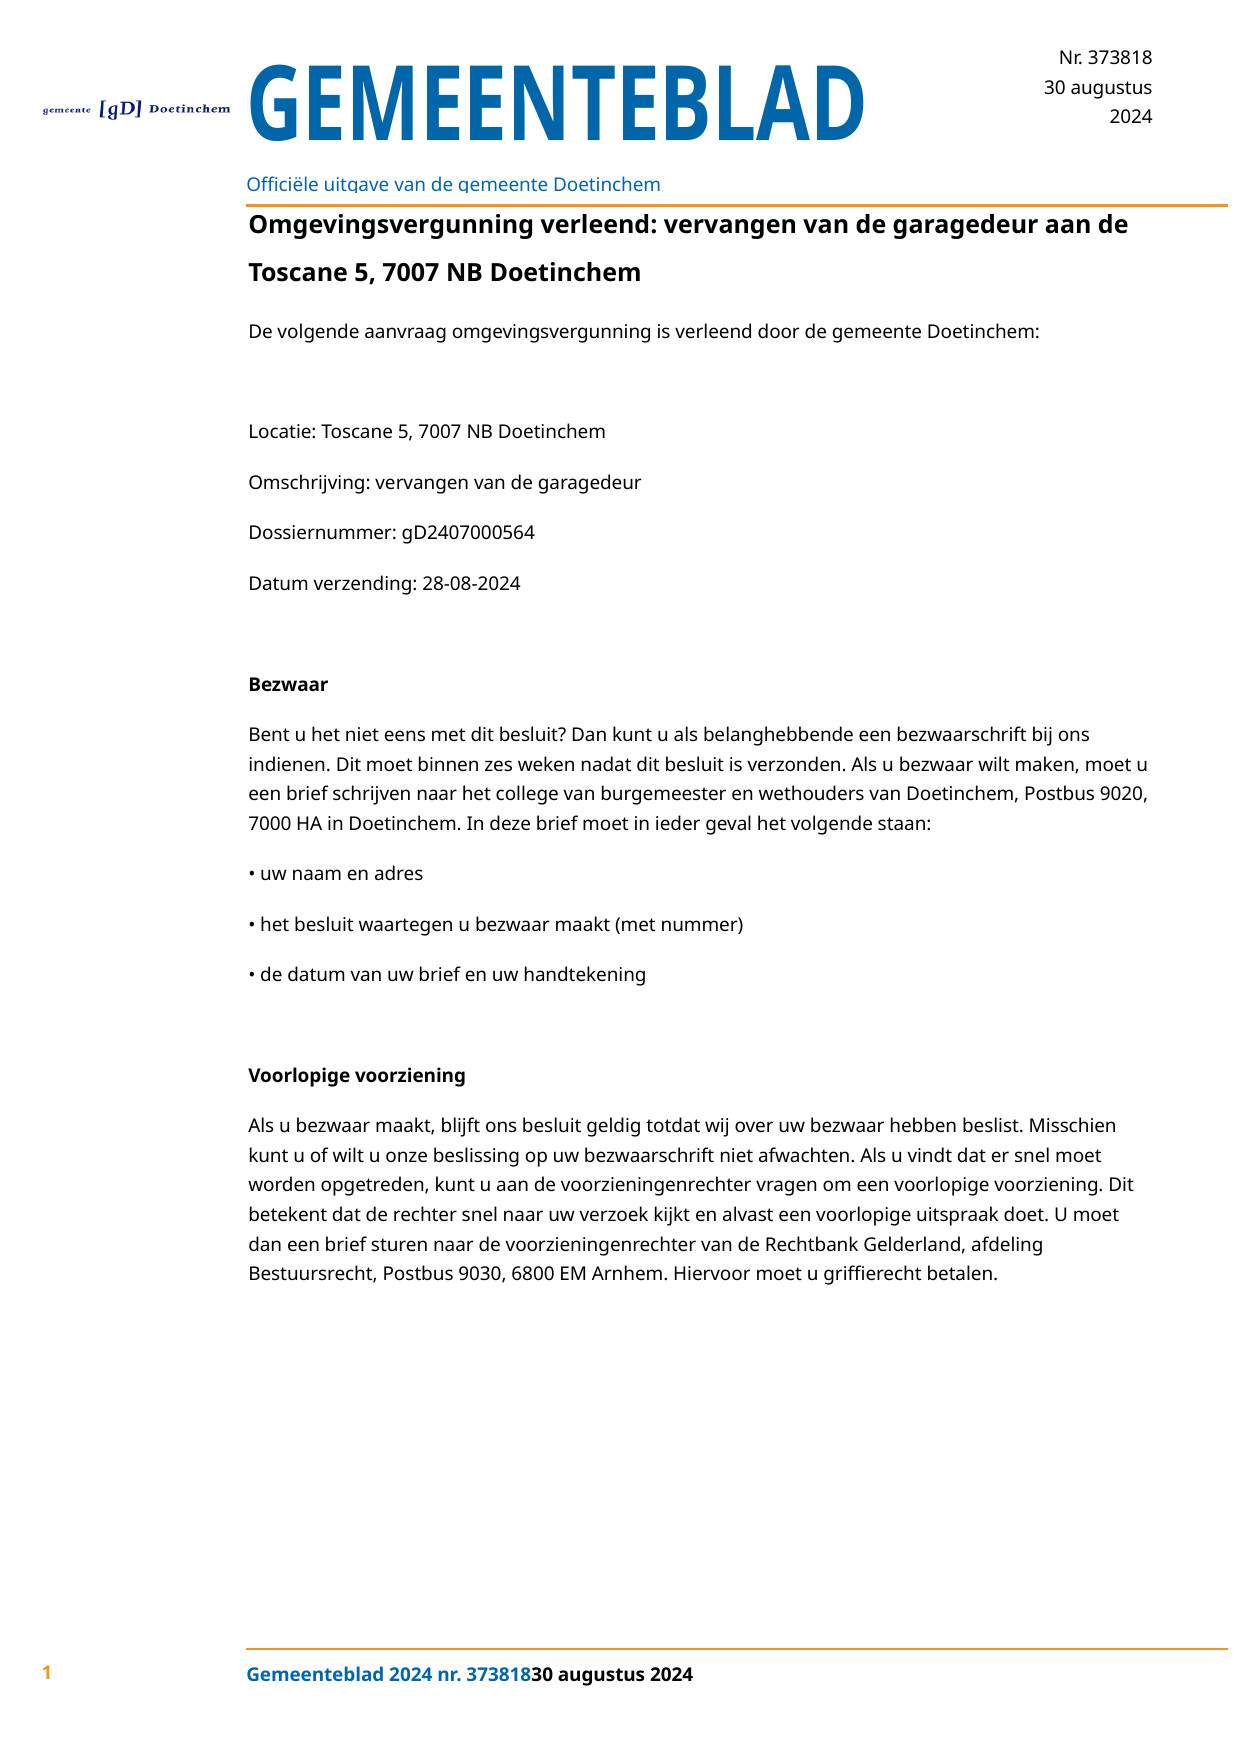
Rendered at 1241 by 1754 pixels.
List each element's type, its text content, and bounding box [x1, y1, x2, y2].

text • uw naam en adres [248, 860, 1152, 886]
text De volgende aanvraag omgevingsvergunning is verleend door de gemeente Doetinchem: [248, 318, 1152, 344]
text Omschrijving: vervangen van de garagedeur [248, 469, 1152, 495]
text Omgevingsvergunning verleend: vervangen van de garagedeur aan de Toscane 5, 7007 NB Doetinchem [248, 207, 1152, 288]
text • het besluit waartegen u bezwaar maakt (met nummer) [248, 911, 1152, 937]
text Voorlopige voorziening [248, 1062, 1152, 1088]
text Bezwaar [248, 671, 1152, 697]
text Dossiernummer: gD2407000564 [248, 519, 1152, 545]
text Datum verzending: 28-08-2024 [248, 570, 1152, 596]
text Bent u het niet eens met dit besluit? Dan kunt u als belanghebbende een bezwaarschrift bij ons indienen. Dit moet binnen zes weken nadat dit besluit is verzonden. Als u bezwaar wilt maken, moet u een brief schrijven naar het college van burgemeester en wethouders van Doetinchem, Postbus 9020, 7000 HA in Doetinchem. In deze brief moet in ieder geval het volgende staan: [248, 721, 1152, 836]
picture [41, 47, 231, 172]
text • de datum van uw brief en uw handtekening [248, 961, 1152, 987]
text Locatie: Toscane 5, 7007 NB Doetinchem [248, 419, 1152, 444]
text Als u bezwaar maakt, blijft ons besluit geldig totdat wij over uw bezwaar hebben beslist. Misschien kunt u of wilt u onze beslissing op uw bezwaarschrift niet afwachten. Als u vindt dat er snel moet worden opgetreden, kunt u aan de voorzieningenrechter vragen om een voorlopige voorziening. Dit betekent dat de rechter snel naar uw verzoek kijkt en alvast een voorlopige uitspraak doet. U moet dan een brief sturen naar de voorzieningenrechter van de Rechtbank Gelderland, afdeling Bestuursrecht, Postbus 9030, 6800 EM Arnhem. Hiervoor moet u griffierecht betalen. [248, 1112, 1152, 1286]
